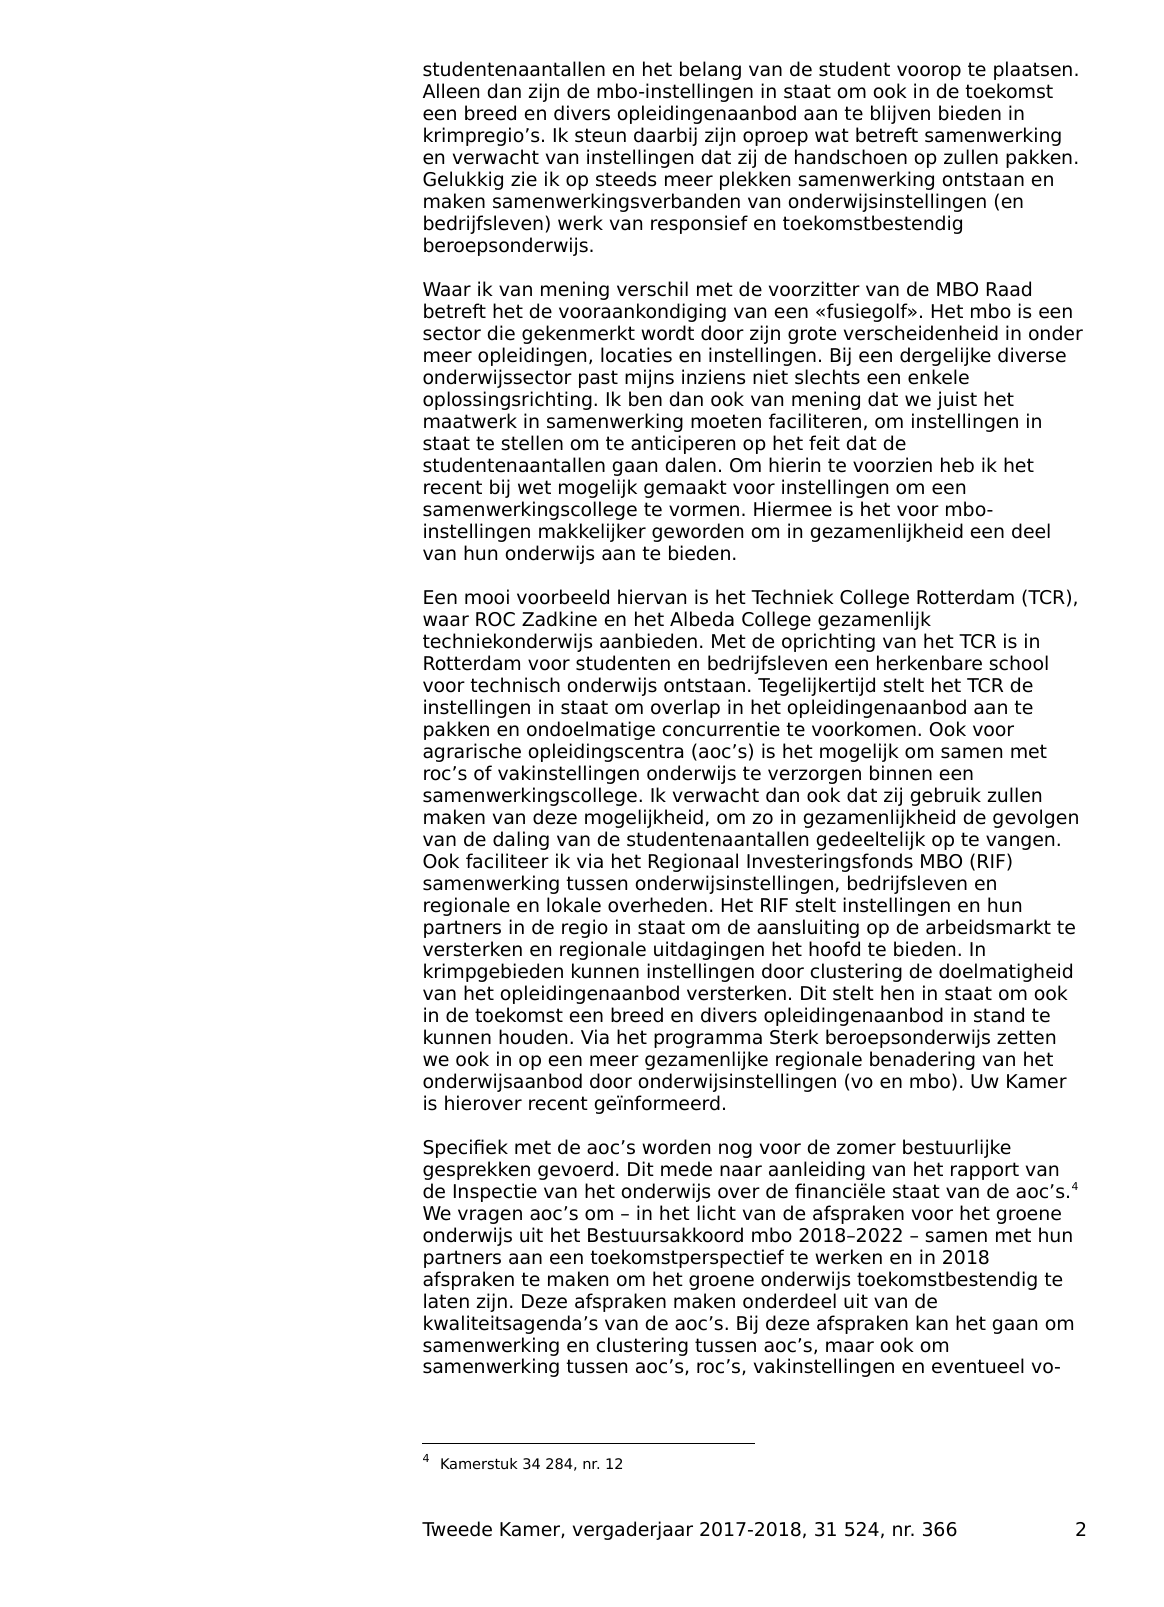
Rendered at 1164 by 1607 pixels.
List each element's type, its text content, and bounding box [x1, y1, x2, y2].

text studentenaantallen en het belang van de student voorop te plaatsen. Alleen dan zijn de mbo-instellingen in staat om ook in de toekomst een breed en divers opleidingenaanbod aan te blijven bieden in krimpregio’s. Ik steun daarbij zijn oproep wat betreft samenwerking en verwacht van instellingen dat zij de handschoen op zullen pakken. Gelukkig zie ik op steeds meer plekken samenwerking ontstaan en maken samenwerkingsverbanden van onderwijsinstellingen (en bedrijfsleven) werk van responsief en toekomstbestendig beroepsonderwijs. [422, 59, 1087, 257]
text Kamerstuk 34 284, nr. 12 [422, 1452, 1087, 1474]
text Een mooi voorbeeld hiervan is het Techniek College Rotterdam (TCR), waar ROC Zadkine en het Albeda College gezamenlijk techniekonderwijs aanbieden. Met de oprichting van het TCR is in Rotterdam voor studenten en bedrijfsleven een herkenbare school voor technisch onderwijs ontstaan. Tegelijkertijd stelt het TCR de instellingen in staat om overlap in het opleidingenaanbod aan te pakken en ondoelmatige concurrentie te voorkomen. Ook voor agrarische opleidingscentra (aoc’s) is het mogelijk om samen met roc’s of vakinstellingen onderwijs te verzorgen binnen een samenwerkingscollege. Ik verwacht dan ook dat zij gebruik zullen maken van deze mogelijkheid, om zo in gezamenlijkheid de gevolgen van de daling van de studentenaantallen gedeeltelijk op te vangen. Ook faciliteer ik via het Regionaal Investeringsfonds MBO (RIF) samenwerking tussen onderwijsinstellingen, bedrijfsleven en regionale en lokale overheden. Het RIF stelt instellingen en hun partners in de regio in staat om de aansluiting op de arbeidsmarkt te versterken en regionale uitdagingen het hoofd te bieden. In krimpgebieden kunnen instellingen door clustering de doelmatigheid van het opleidingenaanbod versterken. Dit stelt hen in staat om ook in de toekomst een breed en divers opleidingenaanbod in stand te kunnen houden. Via het programma Sterk beroepsonderwijs zetten we ook in op een meer gezamenlijke regionale benadering van het onderwijsaanbod door onderwijsinstellingen (vo en mbo). Uw Kamer is hierover recent geïnformeerd. [422, 587, 1087, 1114]
text Waar ik van mening verschil met de voorzitter van de MBO Raad betreft het de vooraankondiging van een «fusiegolf». Het mbo is een sector die gekenmerkt wordt door zijn grote verscheidenheid in onder meer opleidingen, locaties en instellingen. Bij een dergelijke diverse onderwijssector past mijns inziens niet slechts een enkele oplossingsrichting. Ik ben dan ook van mening dat we juist het maatwerk in samenwerking moeten faciliteren, om instellingen in staat te stellen om te anticiperen op het feit dat de studentenaantallen gaan dalen. Om hierin te voorzien heb ik het recent bij wet mogelijk gemaakt voor instellingen om een samenwerkingscollege te vormen. Hiermee is het voor mbo-instellingen makkelijker geworden om in gezamenlijkheid een deel van hun onderwijs aan te bieden. [422, 279, 1087, 565]
text Specifiek met de aoc’s worden nog voor de zomer bestuurlijke gesprekken gevoerd. Dit mede naar aanleiding van het rapport van de Inspectie van het onderwijs over de financiële staat van de aoc’s. We vragen aoc’s om – in het licht van de afspraken voor het groene onderwijs uit het Bestuursakkoord mbo 2018–2022 – samen met hun partners aan een toekomstperspectief te werken en in 2018 afspraken te maken om het groene onderwijs toekomstbestendig te laten zijn. Deze afspraken maken onderdeel uit van de kwaliteitsagenda’s van de aoc’s. Bij deze afspraken kan het gaan om samenwerking en clustering tussen aoc’s, maar ook om samenwerking tussen aoc’s, roc’s, vakinstellingen en eventueel vo- [422, 1137, 1087, 1378]
